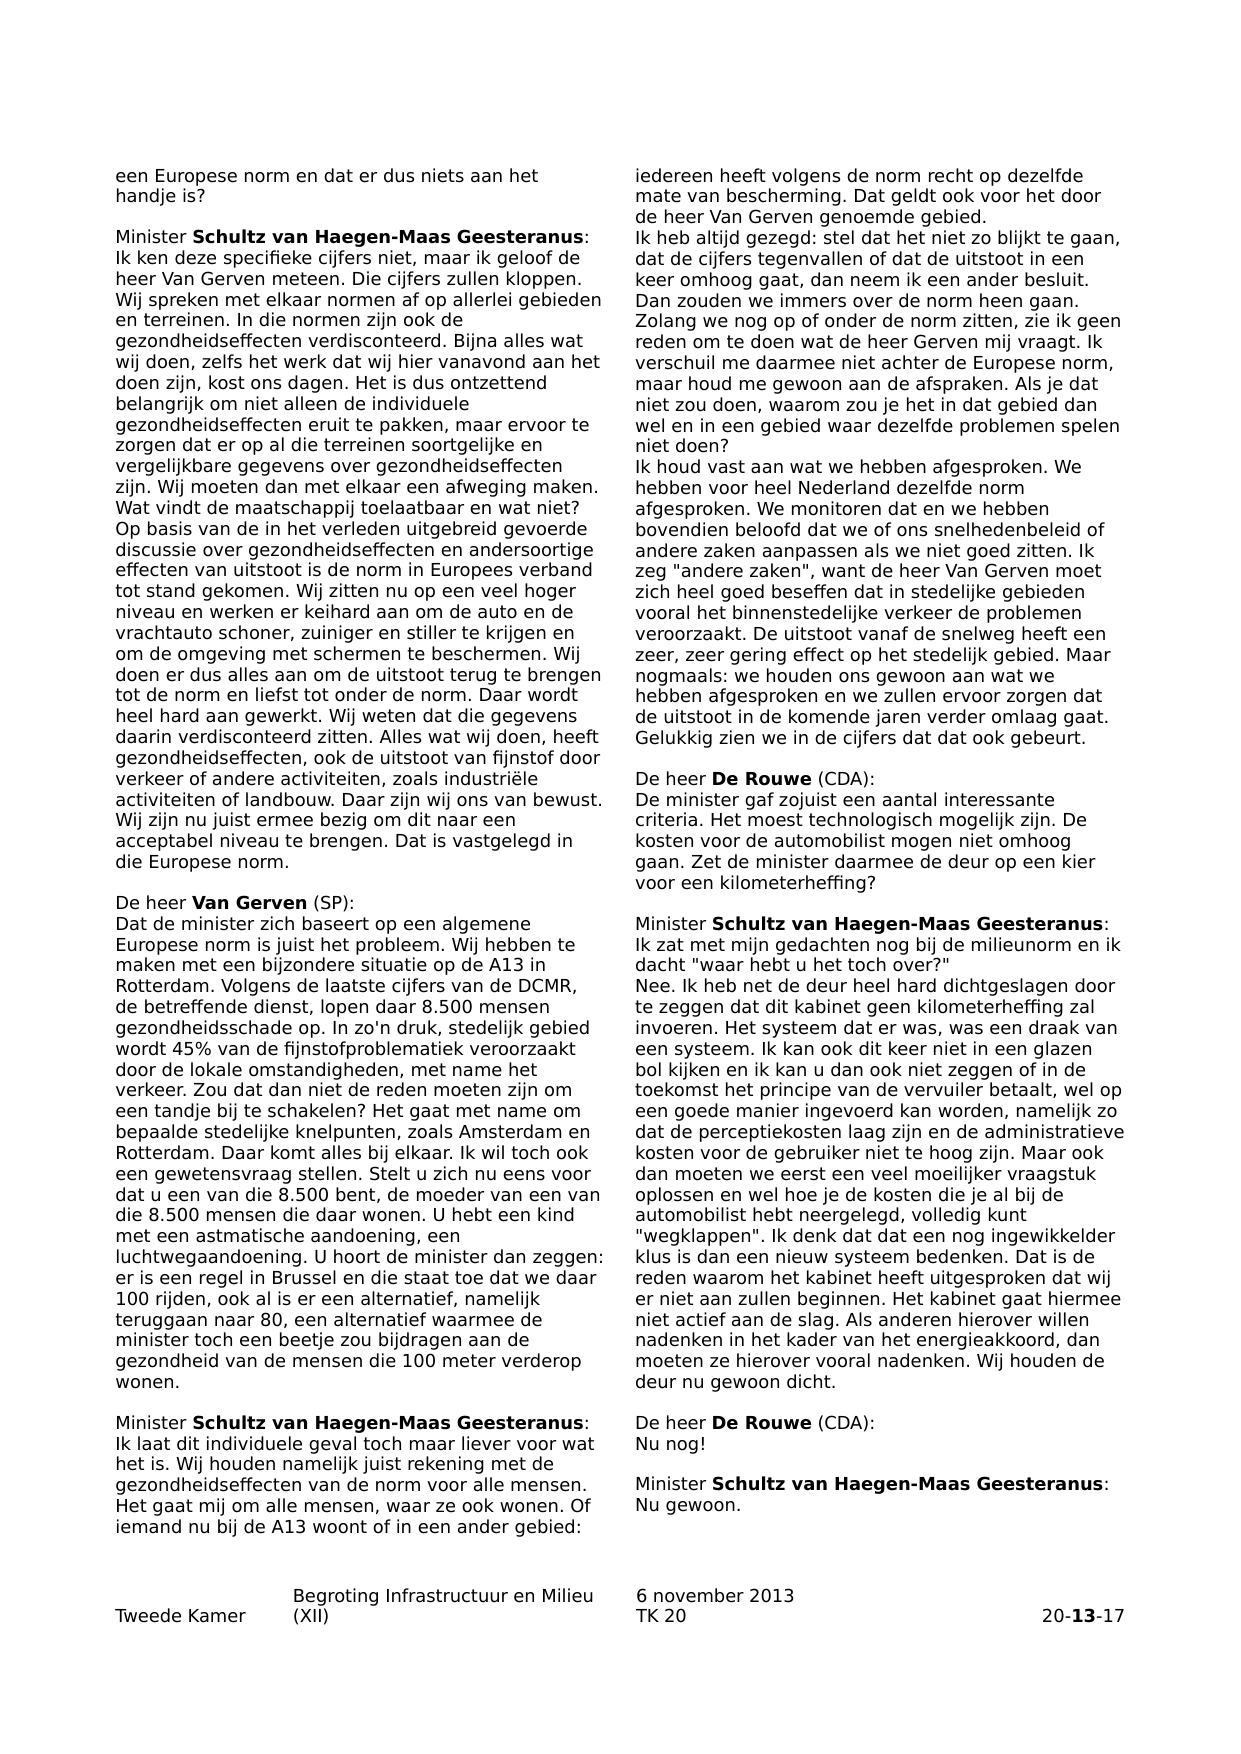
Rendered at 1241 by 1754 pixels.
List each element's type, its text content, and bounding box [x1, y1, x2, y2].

text een Europese norm en dat er dus niets aan het handje is? [115, 165, 605, 207]
text De heer De Rouwe (CDA): [635, 769, 1125, 789]
text Nu gewoon. [635, 1495, 1125, 1516]
text Dat de minister zich baseert op een algemene Europese norm is juist het probleem. Wij hebben te maken met een bijzondere situatie op de A13 in Rotterdam. Volgens de laatste cijfers van de DCMR, de betreffende dienst, lopen daar 8.500 mensen gezondheidsschade op. In zo'n druk, stedelijk gebied wordt 45% van de fijnstofproblematiek veroorzaakt door de lokale omstandigheden, met name het verkeer. Zou dat dan niet de reden moeten zijn om een tandje bij te schakelen? Het gaat met name om bepaalde stedelijke knelpunten, zoals Amsterdam en Rotterdam. Daar komt alles bij elkaar. Ik wil toch ook een gewetensvraag stellen. Stelt u zich nu eens voor dat u een van die 8.500 bent, de moeder van een van die 8.500 mensen die daar wonen. U hebt een kind met een astmatische aandoening, een luchtwegaandoening. U hoort de minister dan zeggen: er is een regel in Brussel en die staat toe dat we daar 100 rijden, ook al is er een alternatief, namelijk teruggaan naar 80, een alternatief waarmee de minister toch een beetje zou bijdragen aan de gezondheid van de mensen die 100 meter verderop wonen. [115, 913, 605, 1393]
text De minister gaf zojuist een aantal interessante criteria. Het moest technologisch mogelijk zijn. De kosten voor de automobilist mogen niet omhoog gaan. Zet de minister daarmee de deur op een kier voor een kilometerheffing? [635, 789, 1125, 893]
text Nu nog! [635, 1433, 1125, 1454]
text Minister Schultz van Haegen-Maas Geesteranus: [635, 913, 1125, 934]
text Ik heb altijd gezegd: stel dat het niet zo blijkt te gaan, dat de cijfers tegenvallen of dat de uitstoot in een keer omhoog gaat, dan neem ik een ander besluit. Dan zouden we immers over de norm heen gaan. Zolang we nog op of onder de norm zitten, zie ik geen reden om te doen wat de heer Gerven mij vraagt. Ik verschuil me daarmee niet achter de Europese norm, maar houd me gewoon aan de afspraken. Als je dat niet zou doen, waarom zou je het in dat gebied dan wel en in een gebied waar dezelfde problemen spelen niet doen? [635, 228, 1125, 457]
text Nee. Ik heb net de deur heel hard dichtgeslagen door te zeggen dat dit kabinet geen kilometerheffing zal invoeren. Het systeem dat er was, was een draak van een systeem. Ik kan ook dit keer niet in een glazen bol kijken en ik kan u dan ook niet zeggen of in de toekomst het principe van de vervuiler betaalt, wel op een goede manier ingevoerd kan worden, namelijk zo dat de perceptiekosten laag zijn en de administratieve kosten voor de gebruiker niet te hoog zijn. Maar ook dan moeten we eerst een veel moeilijker vraagstuk oplossen en wel hoe je de kosten die je al bij de automobilist hebt neergelegd, volledig kunt "wegklappen". Ik denk dat dat een nog ingewikkelder klus is dan een nieuw systeem bedenken. Dat is de reden waarom het kabinet heeft uitgesproken dat wij er niet aan zullen beginnen. Het kabinet gaat hiermee niet actief aan de slag. Als anderen hierover willen nadenken in het kader van het energieakkoord, dan moeten ze hierover vooral nadenken. Wij houden de deur nu gewoon dicht. [635, 976, 1125, 1393]
text Minister Schultz van Haegen-Maas Geesteranus: [635, 1474, 1125, 1495]
text Ik zat met mijn gedachten nog bij de milieunorm en ik dacht "waar hebt u het toch over?" [635, 934, 1125, 976]
text Minister Schultz van Haegen-Maas Geesteranus: [115, 227, 605, 248]
text Ik ken deze specifieke cijfers niet, maar ik geloof de heer Van Gerven meteen. Die cijfers zullen kloppen. Wij spreken met elkaar normen af op allerlei gebieden en terreinen. In die normen zijn ook de gezondheidseffecten verdisconteerd. Bijna alles wat wij doen, zelfs het werk dat wij hier vanavond aan het doen zijn, kost ons dagen. Het is dus ontzettend belangrijk om niet alleen de individuele gezondheidseffecten eruit te pakken, maar ervoor te zorgen dat er op al die terreinen soortgelijke en vergelijkbare gegevens over gezondheidseffecten zijn. Wij moeten dan met elkaar een afweging maken. Wat vindt de maatschappij toelaatbaar en wat niet? Op basis van de in het verleden uitgebreid gevoerde discussie over gezondheidseffecten en andersoortige effecten van uitstoot is de norm in Europees verband tot stand gekomen. Wij zitten nu op een veel hoger niveau en werken er keihard aan om de auto en de vrachtauto schoner, zuiniger en stiller te krijgen en om de omgeving met schermen te beschermen. Wij doen er dus alles aan om de uitstoot terug te brengen tot de norm en liefst tot onder de norm. Daar wordt heel hard aan gewerkt. Wij weten dat die gegevens daarin verdisconteerd zitten. Alles wat wij doen, heeft gezondheidseffecten, ook de uitstoot van fijnstof door verkeer of andere activiteiten, zoals industriële activiteiten of landbouw. Daar zijn wij ons van bewust. Wij zijn nu juist ermee bezig om dit naar een acceptabel niveau te brengen. Dat is vastgelegd in die Europese norm. [115, 248, 605, 873]
text De heer De Rouwe (CDA): [635, 1413, 1125, 1433]
text De heer Van Gerven (SP): [115, 893, 605, 913]
text iedereen heeft volgens de norm recht op dezelfde mate van bescherming. Dat geldt ook voor het door de heer Van Gerven genoemde gebied. [635, 165, 1125, 228]
text Ik houd vast aan wat we hebben afgesproken. We hebben voor heel Nederland dezelfde norm afgesproken. We monitoren dat en we hebben bovendien beloofd dat we of ons snelhedenbeleid of andere zaken aanpassen als we niet goed zitten. Ik zeg "andere zaken", want de heer Van Gerven moet zich heel goed beseffen dat in stedelijke gebieden vooral het binnenstedelijke verkeer de problemen veroorzaakt. De uitstoot vanaf de snelweg heeft een zeer, zeer gering effect op het stedelijk gebied. Maar nogmaals: we houden ons gewoon aan wat we hebben afgesproken en we zullen ervoor zorgen dat de uitstoot in de komende jaren verder omlaag gaat. Gelukkig zien we in de cijfers dat dat ook gebeurt. [635, 457, 1125, 749]
text Ik laat dit individuele geval toch maar liever voor wat het is. Wij houden namelijk juist rekening met de gezondheidseffecten van de norm voor alle mensen. Het gaat mij om alle mensen, waar ze ook wonen. Of iemand nu bij de A13 woont of in een ander gebied: [115, 1433, 605, 1537]
text Minister Schultz van Haegen-Maas Geesteranus: [115, 1413, 605, 1433]
